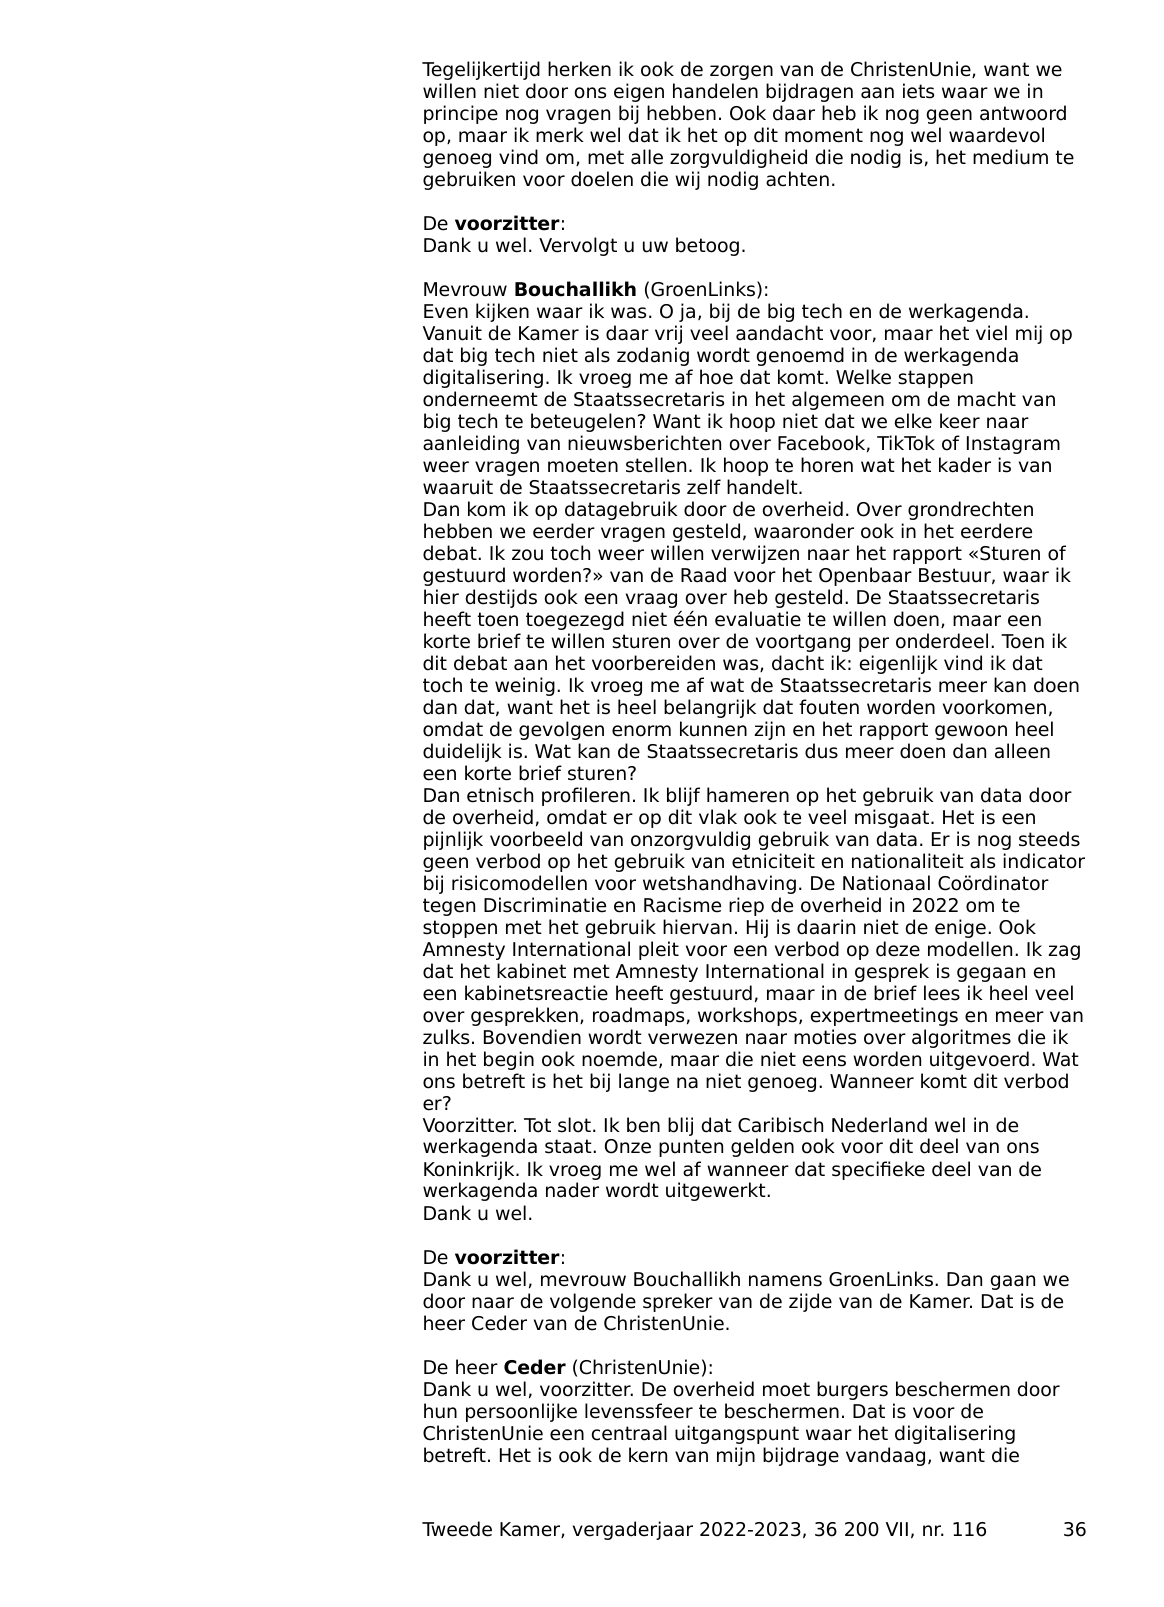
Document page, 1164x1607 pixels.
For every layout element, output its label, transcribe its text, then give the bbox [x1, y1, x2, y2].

text Tegelijkertijd herken ik ook de zorgen van de ChristenUnie, want we willen niet door ons eigen handelen bijdragen aan iets waar we in principe nog vragen bij hebben. Ook daar heb ik nog geen antwoord op, maar ik merk wel dat ik het op dit moment nog wel waardevol genoeg vind om, met alle zorgvuldigheid die nodig is, het medium te gebruiken voor doelen die wij nodig achten. [422, 59, 1087, 191]
text De heer Ceder (ChristenUnie): [422, 1357, 1087, 1379]
text De voorzitter: [422, 213, 1087, 235]
text Dank u wel, mevrouw Bouchallikh namens GroenLinks. Dan gaan we door naar de volgende spreker van de zijde van de Kamer. Dat is de heer Ceder van de ChristenUnie. [422, 1268, 1087, 1334]
text Mevrouw Bouchallikh (GroenLinks): [422, 279, 1087, 301]
text Voorzitter. Tot slot. Ik ben blij dat Caribisch Nederland wel in de werkagenda staat. Onze punten gelden ook voor dit deel van ons Koninkrijk. Ik vroeg me wel af wanneer dat specifieke deel van de werkagenda nader wordt uitgewerkt. [422, 1114, 1087, 1202]
text Dank u wel. Vervolgt u uw betoog. [422, 235, 1087, 257]
text Dank u wel. [422, 1202, 1087, 1224]
text Dank u wel, voorzitter. De overheid moet burgers beschermen door hun persoonlijke levenssfeer te beschermen. Dat is voor de ChristenUnie een centraal uitgangspunt waar het digitalisering betreft. Het is ook de kern van mijn bijdrage vandaag, want die [422, 1379, 1087, 1467]
text Dan kom ik op datagebruik door de overheid. Over grondrechten hebben we eerder vragen gesteld, waaronder ook in het eerdere debat. Ik zou toch weer willen verwijzen naar het rapport «Sturen of gestuurd worden?» van de Raad voor het Openbaar Bestuur, waar ik hier destijds ook een vraag over heb gesteld. De Staatssecretaris heeft toen toegezegd niet één evaluatie te willen doen, maar een korte brief te willen sturen over de voortgang per onderdeel. Toen ik dit debat aan het voorbereiden was, dacht ik: eigenlijk vind ik dat toch te weinig. Ik vroeg me af wat de Staatssecretaris meer kan doen dan dat, want het is heel belangrijk dat fouten worden voorkomen, omdat de gevolgen enorm kunnen zijn en het rapport gewoon heel duidelijk is. Wat kan de Staatssecretaris dus meer doen dan alleen een korte brief sturen? [422, 499, 1087, 785]
text Even kijken waar ik was. O ja, bij de big tech en de werkagenda. Vanuit de Kamer is daar vrij veel aandacht voor, maar het viel mij op dat big tech niet als zodanig wordt genoemd in de werkagenda digitalisering. Ik vroeg me af hoe dat komt. Welke stappen onderneemt de Staatssecretaris in het algemeen om de macht van big tech te beteugelen? Want ik hoop niet dat we elke keer naar aanleiding van nieuwsberichten over Facebook, TikTok of Instagram weer vragen moeten stellen. Ik hoop te horen wat het kader is van waaruit de Staatssecretaris zelf handelt. [422, 301, 1087, 499]
text Dan etnisch profileren. Ik blijf hameren op het gebruik van data door de overheid, omdat er op dit vlak ook te veel misgaat. Het is een pijnlijk voorbeeld van onzorgvuldig gebruik van data. Er is nog steeds geen verbod op het gebruik van etniciteit en nationaliteit als indicator bij risicomodellen voor wetshandhaving. De Nationaal Coördinator tegen Discriminatie en Racisme riep de overheid in 2022 om te stoppen met het gebruik hiervan. Hij is daarin niet de enige. Ook Amnesty International pleit voor een verbod op deze modellen. Ik zag dat het kabinet met Amnesty International in gesprek is gegaan en een kabinetsreactie heeft gestuurd, maar in de brief lees ik heel veel over gesprekken, roadmaps, workshops, expertmeetings en meer van zulks. Bovendien wordt verwezen naar moties over algoritmes die ik in het begin ook noemde, maar die niet eens worden uitgevoerd. Wat ons betreft is het bij lange na niet genoeg. Wanneer komt dit verbod er? [422, 785, 1087, 1114]
text De voorzitter: [422, 1247, 1087, 1268]
